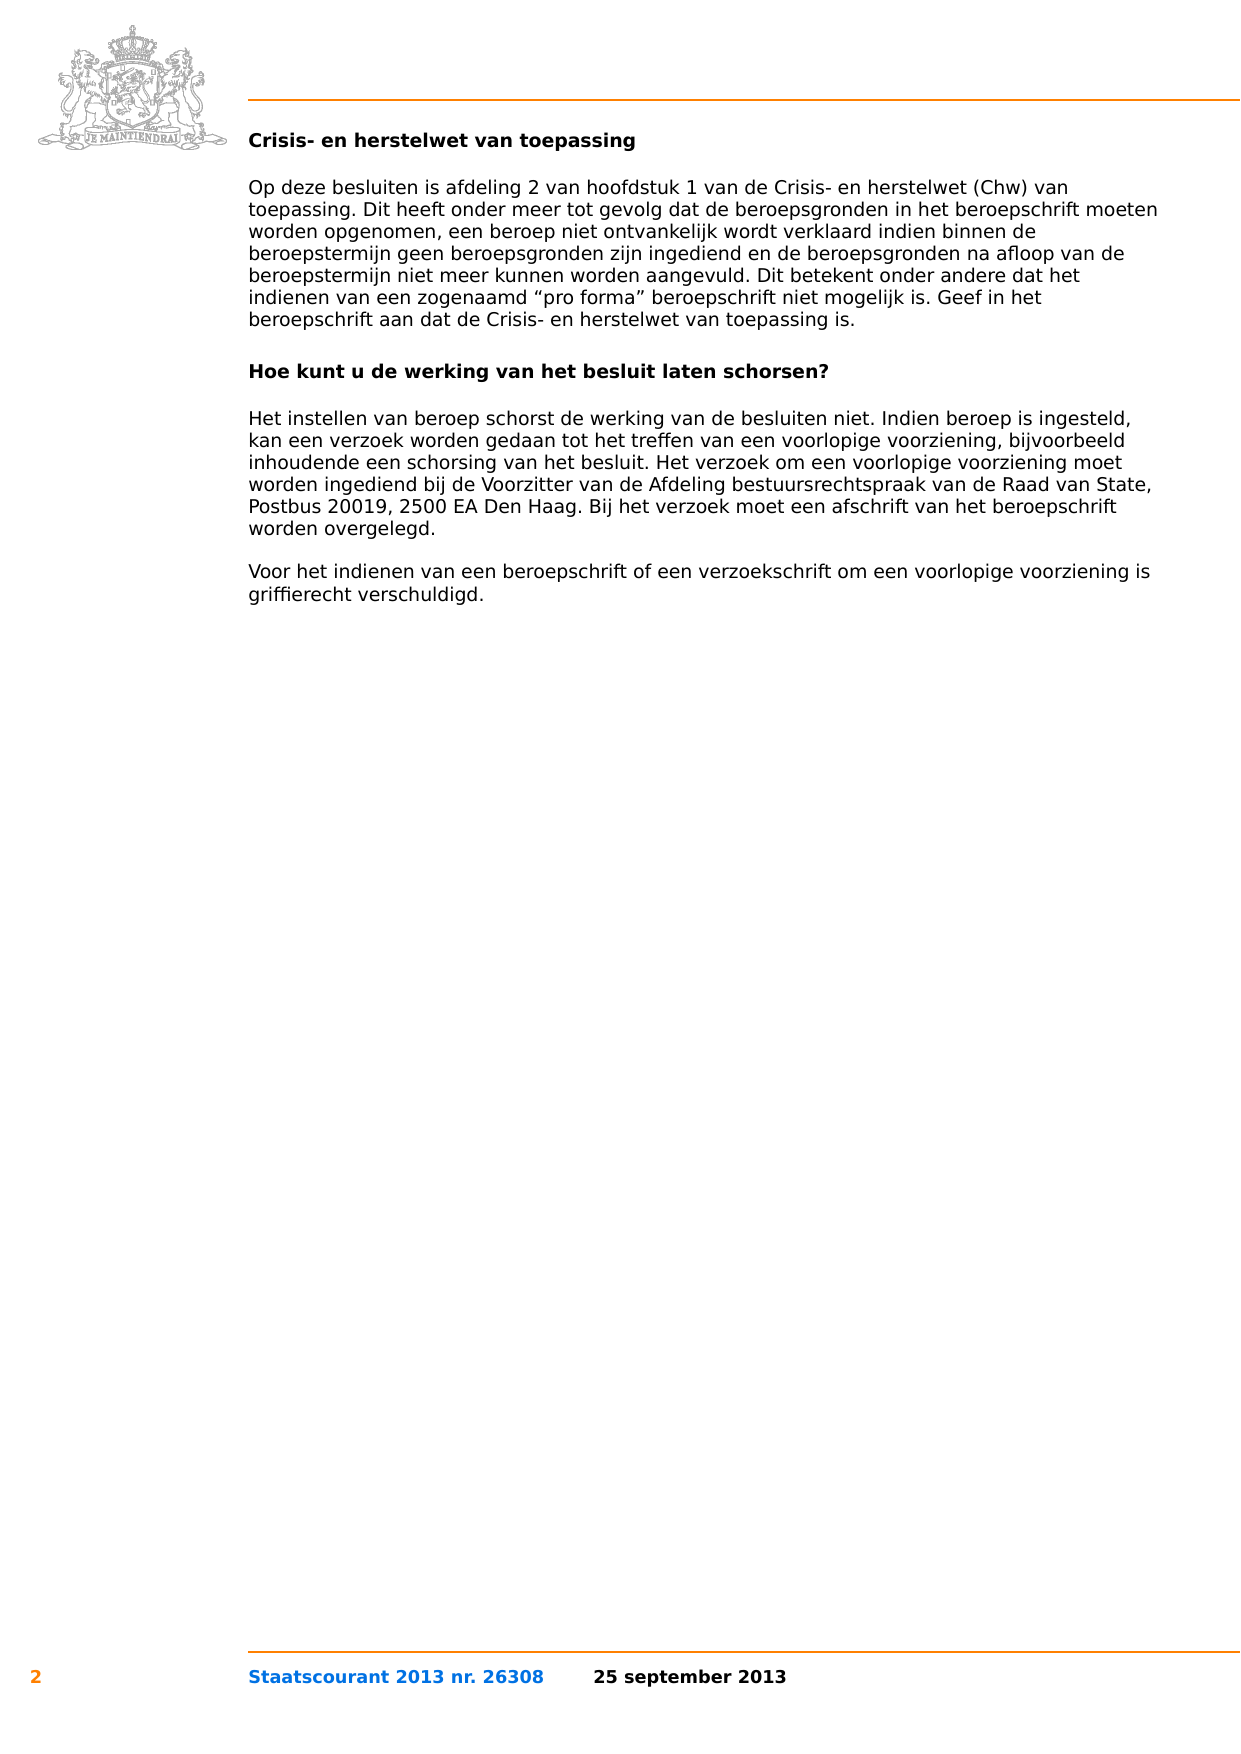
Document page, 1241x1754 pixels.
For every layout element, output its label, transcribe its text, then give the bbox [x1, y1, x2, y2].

text Op deze besluiten is afdeling 2 van hoofdstuk 1 van de Crisis- en herstelwet (Chw) van toepassing. Dit heeft onder meer tot gevolg dat de beroepsgronden in het beroepschrift moeten worden opgenomen, een beroep niet ontvankelijk wordt verklaard indien binnen de beroepstermijn geen beroepsgronden zijn ingediend en de beroepsgronden na afloop van de beroepstermijn niet meer kunnen worden aangevuld. Dit betekent onder andere dat het indienen van een zogenaamd “pro forma” beroepschrift niet mogelijk is. Geef in het beroepschrift aan dat de Crisis- en herstelwet van toepassing is. [248, 177, 1163, 331]
text Het instellen van beroep schorst de werking van de besluiten niet. Indien beroep is ingesteld, kan een verzoek worden gedaan tot het treffen van een voorlopige voorziening, bijvoorbeeld inhoudende een schorsing van het besluit. Het verzoek om een voorlopige voorziening moet worden ingediend bij de Voorzitter van de Afdeling bestuursrechtspraak van de Raad van State, Postbus 20019, 2500 EA Den Haag. Bij het verzoek moet een afschrift van het beroepschrift worden overgelegd. [248, 408, 1163, 539]
subtitle Hoe kunt u de werking van het besluit laten schorsen? [248, 361, 1163, 383]
picture [38, 25, 227, 150]
subtitle Crisis- en herstelwet van toepassing [248, 130, 1163, 152]
text Voor het indienen van een beroepschrift of een verzoekschrift om een voorlopige voorziening is griffierecht verschuldigd. [248, 561, 1163, 605]
